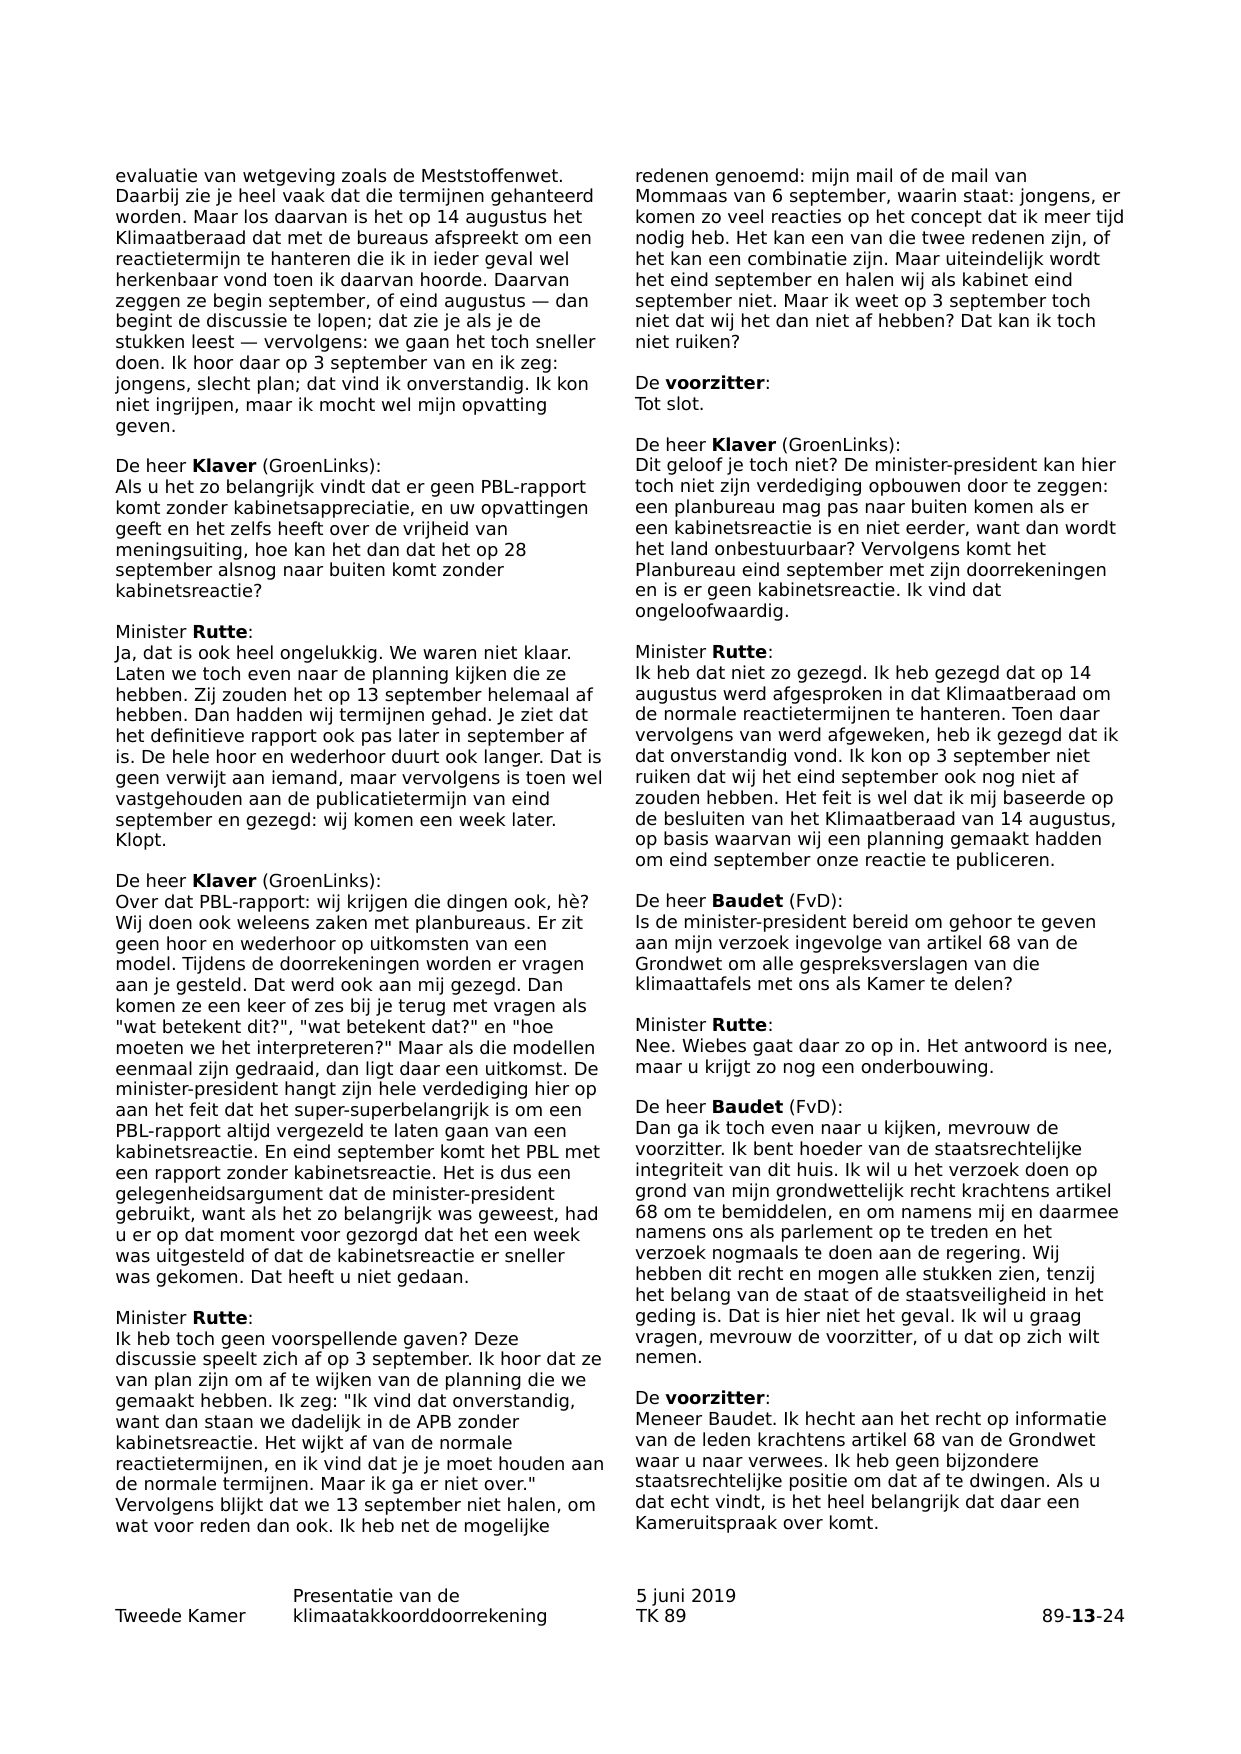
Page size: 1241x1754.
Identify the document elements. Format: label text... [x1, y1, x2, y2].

text De heer Klaver (GroenLinks): [115, 871, 605, 892]
text Minister Rutte: [115, 1307, 605, 1328]
text Is de minister-president bereid om gehoor te geven aan mijn verzoek ingevolge van artikel 68 van de Grondwet om alle gespreksverslagen van die klimaattafels met ons als Kamer te delen? [635, 912, 1125, 995]
text Als u het zo belangrijk vindt dat er geen PBL-rapport komt zonder kabinetsappreciatie, en uw opvattingen geeft en het zelfs heeft over de vrijheid van meningsuiting, hoe kan het dan dat het op 28 september alsnog naar buiten komt zonder kabinetsreactie? [115, 477, 605, 602]
text De heer Klaver (GroenLinks): [635, 434, 1125, 455]
text De heer Klaver (GroenLinks): [115, 456, 605, 477]
text Minister Rutte: [635, 642, 1125, 662]
text Over dat PBL-rapport: wij krijgen die dingen ook, hè? Wij doen ook weleens zaken met planbureaus. Er zit geen hoor en wederhoor op uitkomsten van een model. Tijdens de doorrekeningen worden er vragen aan je gesteld. Dat werd ook aan mij gezegd. Dan komen ze een keer of zes bij je terug met vragen als "wat betekent dit?", "wat betekent dat?" en "hoe moeten we het interpreteren?" Maar als die modellen eenmaal zijn gedraaid, dan ligt daar een uitkomst. De minister-president hangt zijn hele verdediging hier op aan het feit dat het super-superbelangrijk is om een PBL-rapport altijd vergezeld te laten gaan van een kabinetsreactie. En eind september komt het PBL met een rapport zonder kabinetsreactie. Het is dus een gelegenheidsargument dat de minister-president gebruikt, want als het zo belangrijk was geweest, had u er op dat moment voor gezorgd dat het een week was uitgesteld of dat de kabinetsreactie er sneller was gekomen. Dat heeft u niet gedaan. [115, 892, 605, 1287]
text De heer Baudet (FvD): [635, 1097, 1125, 1118]
text Minister Rutte: [635, 1015, 1125, 1036]
text Minister Rutte: [115, 622, 605, 643]
text Tot slot. [635, 393, 1125, 414]
text Ik heb dat niet zo gezegd. Ik heb gezegd dat op 14 augustus werd afgesproken in dat Klimaatberaad om de normale reactietermijnen te hanteren. Toen daar vervolgens van werd afgeweken, heb ik gezegd dat ik dat onverstandig vond. Ik kon op 3 september niet ruiken dat wij het eind september ook nog niet af zouden hebben. Het feit is wel dat ik mij baseerde op de besluiten van het Klimaatberaad van 14 augustus, op basis waarvan wij een planning gemaakt hadden om eind september onze reactie te publiceren. [635, 662, 1125, 871]
text Ja, dat is ook heel ongelukkig. We waren niet klaar. Laten we toch even naar de planning kijken die ze hebben. Zij zouden het op 13 september helemaal af hebben. Dan hadden wij termijnen gehad. Je ziet dat het definitieve rapport ook pas later in september af is. De hele hoor en wederhoor duurt ook langer. Dat is geen verwijt aan iemand, maar vervolgens is toen wel vastgehouden aan de publicatietermijn van eind september en gezegd: wij komen een week later. Klopt. [115, 643, 605, 851]
text De voorzitter: [635, 373, 1125, 393]
text Ik heb toch geen voorspellende gaven? Deze discussie speelt zich af op 3 september. Ik hoor dat ze van plan zijn om af te wijken van de planning die we gemaakt hebben. Ik zeg: "Ik vind dat onverstandig, want dan staan we dadelijk in de APB zonder kabinetsreactie. Het wijkt af van de normale reactietermijnen, en ik vind dat je je moet houden aan de normale termijnen. Maar ik ga er niet over." Vervolgens blijkt dat we 13 september niet halen, om wat voor reden dan ook. Ik heb net de mogelijke [115, 1328, 605, 1537]
text De voorzitter: [635, 1388, 1125, 1409]
text Meneer Baudet. Ik hecht aan het recht op informatie van de leden krachtens artikel 68 van de Grondwet waar u naar verwees. Ik heb geen bijzondere staatsrechtelijke positie om dat af te dwingen. Als u dat echt vindt, is het heel belangrijk dat daar een Kameruitspraak over komt. [635, 1409, 1125, 1534]
text Dan ga ik toch even naar u kijken, mevrouw de voorzitter. Ik bent hoeder van de staatsrechtelijke integriteit van dit huis. Ik wil u het verzoek doen op grond van mijn grondwettelijk recht krachtens artikel 68 om te bemiddelen, en om namens mij en daarmee namens ons als parlement op te treden en het verzoek nogmaals te doen aan de regering. Wij hebben dit recht en mogen alle stukken zien, tenzij het belang van de staat of de staatsveiligheid in het geding is. Dat is hier niet het geval. Ik wil u graag vragen, mevrouw de voorzitter, of u dat op zich wilt nemen. [635, 1118, 1125, 1368]
text evaluatie van wetgeving zoals de Meststoffenwet. Daarbij zie je heel vaak dat die termijnen gehanteerd worden. Maar los daarvan is het op 14 augustus het Klimaatberaad dat met de bureaus afspreekt om een reactietermijn te hanteren die ik in ieder geval wel herkenbaar vond toen ik daarvan hoorde. Daarvan zeggen ze begin september, of eind augustus — dan begint de discussie te lopen; dat zie je als je de stukken leest — vervolgens: we gaan het toch sneller doen. Ik hoor daar op 3 september van en ik zeg: jongens, slecht plan; dat vind ik onverstandig. Ik kon niet ingrijpen, maar ik mocht wel mijn opvatting geven. [115, 165, 605, 436]
text Nee. Wiebes gaat daar zo op in. Het antwoord is nee, maar u krijgt zo nog een onderbouwing. [635, 1036, 1125, 1077]
text Dit geloof je toch niet? De minister-president kan hier toch niet zijn verdediging opbouwen door te zeggen: een planbureau mag pas naar buiten komen als er een kabinetsreactie is en niet eerder, want dan wordt het land onbestuurbaar? Vervolgens komt het Planbureau eind september met zijn doorrekeningen en is er geen kabinetsreactie. Ik vind dat ongeloofwaardig. [635, 455, 1125, 622]
text redenen genoemd: mijn mail of de mail van Mommaas van 6 september, waarin staat: jongens, er komen zo veel reacties op het concept dat ik meer tijd nodig heb. Het kan een van die twee redenen zijn, of het kan een combinatie zijn. Maar uiteindelijk wordt het eind september en halen wij als kabinet eind september niet. Maar ik weet op 3 september toch niet dat wij het dan niet af hebben? Dat kan ik toch niet ruiken? [635, 165, 1125, 353]
text De heer Baudet (FvD): [635, 891, 1125, 912]
